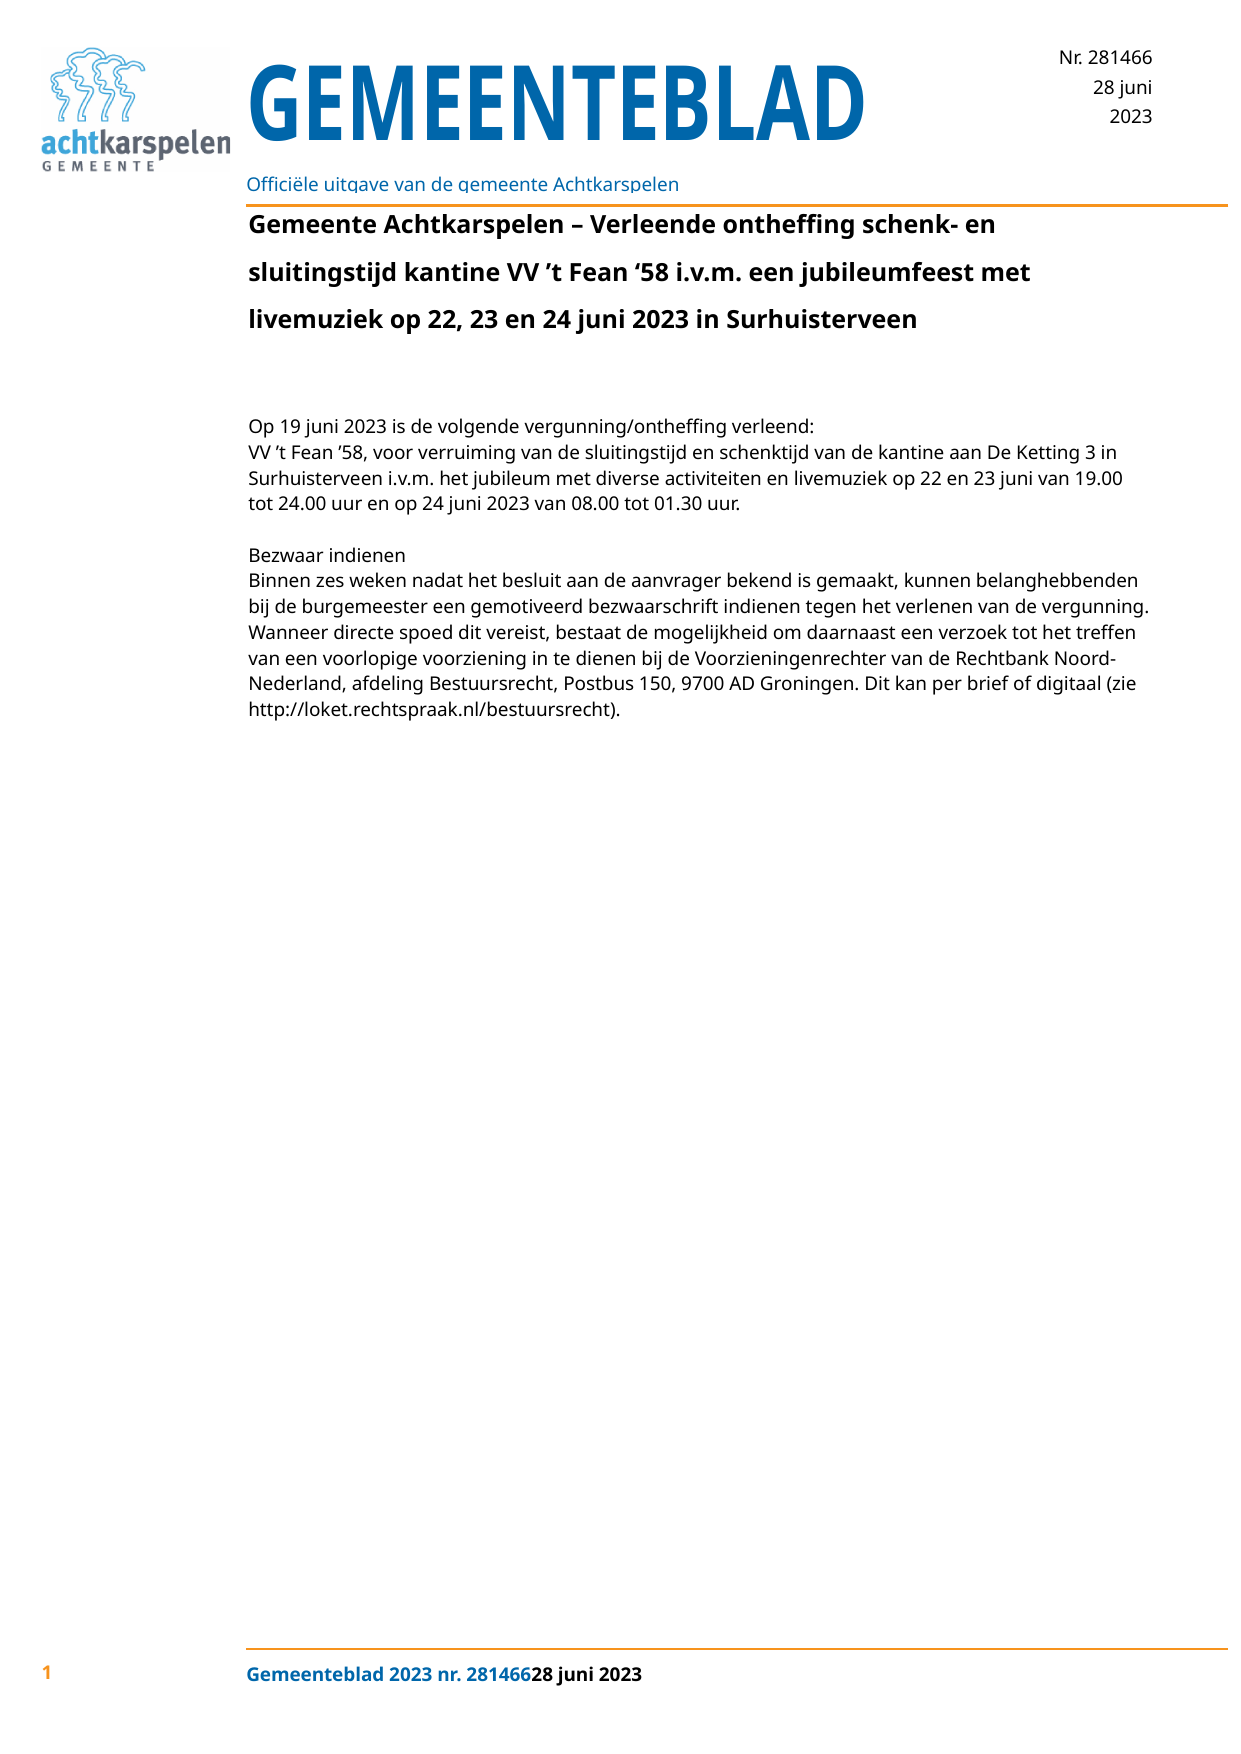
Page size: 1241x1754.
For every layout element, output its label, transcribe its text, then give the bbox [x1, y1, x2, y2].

text Op 19 juni 2023 is de volgende vergunning/ontheffing verleend: [248, 413, 1152, 439]
picture [41, 47, 231, 172]
text Bezwaar indienen [248, 542, 1152, 568]
text Binnen zes weken nadat het besluit aan de aanvrager bekend is gemaakt, kunnen belanghebbenden bij de burgemeester een gemotiveerd bezwaarschrift indienen tegen het verlenen van de vergunning. Wanneer directe spoed dit vereist, bestaat de mogelijkheid om daarnaast een verzoek tot het treffen van een voorlopige voorziening in te dienen bij de Voorzieningenrechter van de Rechtbank Noord-Nederland, afdeling Bestuursrecht, Postbus 150, 9700 AD Groningen. Dit kan per brief of digitaal (zie http://loket.rechtspraak.nl/bestuursrecht). [248, 568, 1152, 722]
text VV ’t Fean ’58, voor verruiming van de sluitingstijd en schenktijd van de kantine aan De Ketting 3 in Surhuisterveen i.v.m. het jubileum met diverse activiteiten en livemuziek op 22 en 23 juni van 19.00 tot 24.00 uur en op 24 juni 2023 van 08.00 tot 01.30 uur. [248, 439, 1152, 516]
text Gemeente Achtkarspelen – Verleende ontheffing schenk- en sluitingstijd kantine VV ’t Fean ‘58 i.v.m. een jubileumfeest met livemuziek op 22, 23 en 24 juni 2023 in Surhuisterveen [248, 207, 1152, 336]
